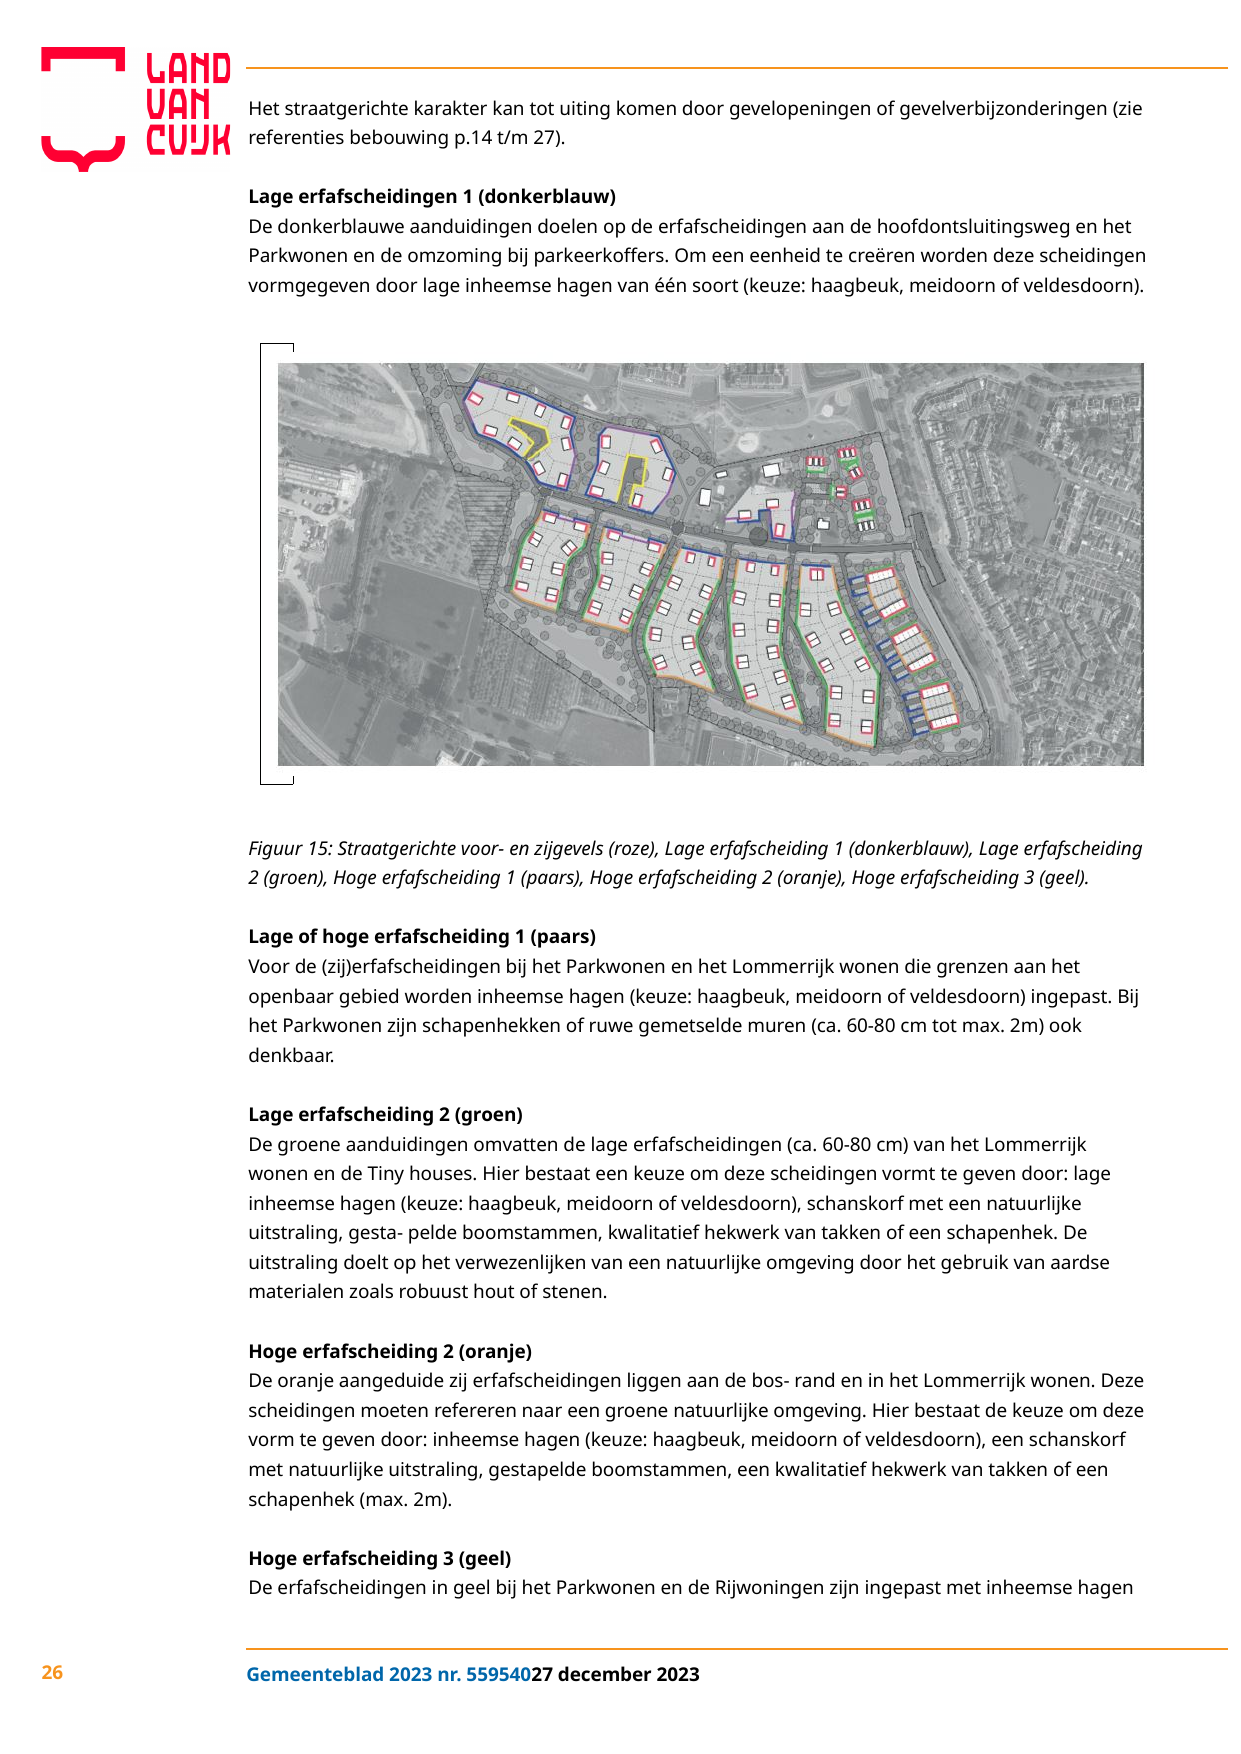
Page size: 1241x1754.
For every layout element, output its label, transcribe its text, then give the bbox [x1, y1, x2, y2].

text Lage of hoge erfafscheiding 1 (paars) [248, 924, 1152, 949]
text De oranje aangeduide zij erfafscheidingen liggen aan de bos- rand en in het Lommerrijk wonen. Deze scheidingen moeten refereren naar een groene natuurlijke omgeving. Hier bestaat de keuze om deze vorm te geven door: inheemse hagen (keuze: haagbeuk, meidoorn of veldesdoorn), een schanskorf met natuurlijke uitstraling, gestapelde boomstammen, een kwalitatief hekwerk van takken of een schapenhek (max. 2m). [248, 1367, 1152, 1512]
text Hoge erfafscheiding 3 (geel) [248, 1545, 1152, 1571]
picture [41, 47, 231, 172]
text Figuur 15: Straatgerichte voor- en zijgevels (roze), Lage erfafscheiding 1 (donkerblauw), Lage erfafscheiding 2 (groen), Hoge erfafscheiding 1 (paars), Hoge erfafscheiding 2 (oranje), Hoge erfafscheiding 3 (geel). [248, 835, 1152, 890]
text De groene aanduidingen omvatten de lage erfafscheidingen (ca. 60-80 cm) van het Lommerrijk wonen en de Tiny houses. Hier bestaat een keuze om deze scheidingen vormt te geven door: lage inheemse hagen (keuze: haagbeuk, meidoorn of veldesdoorn), schanskorf met een natuurlijke uitstraling, gesta- pelde boomstammen, kwalitatief hekwerk van takken of een schapenhek. De uitstraling doelt op het verwezenlijken van een natuurlijke omgeving door het gebruik van aardse materialen zoals robuust hout of stenen. [248, 1131, 1152, 1304]
text Hoge erfafscheiding 2 (oranje) [248, 1338, 1152, 1364]
picture [268, 352, 1155, 776]
text Lage erfafscheiding 2 (groen) [248, 1101, 1152, 1127]
text De erfafscheidingen in geel bij het Parkwonen en de Rijwoningen zijn ingepast met inheemse hagen [248, 1574, 1152, 1600]
text De donkerblauwe aanduidingen doelen op de erfafscheidingen aan de hoofdontsluitingsweg en het Parkwonen en de omzoming bij parkeerkoffers. Om een eenheid te creëren worden deze scheidingen vormgegeven door lage inheemse hagen van één soort (keuze: haagbeuk, meidoorn of veldesdoorn). [248, 213, 1152, 298]
text Voor de (zij)erfafscheidingen bij het Parkwonen en het Lommerrijk wonen die grenzen aan het openbaar gebied worden inheemse hagen (keuze: haagbeuk, meidoorn of veldesdoorn) ingepast. Bij het Parkwonen zijn schapenhekken of ruwe gemetselde muren (ca. 60-80 cm tot max. 2m) ook denkbaar. [248, 953, 1152, 1068]
text Lage erfafscheidingen 1 (donkerblauw) [248, 183, 1152, 209]
text Het straatgerichte karakter kan tot uiting komen door gevelopeningen of gevelverbijzonderingen (zie referenties bebouwing p.14 t/m 27). [248, 95, 1152, 150]
